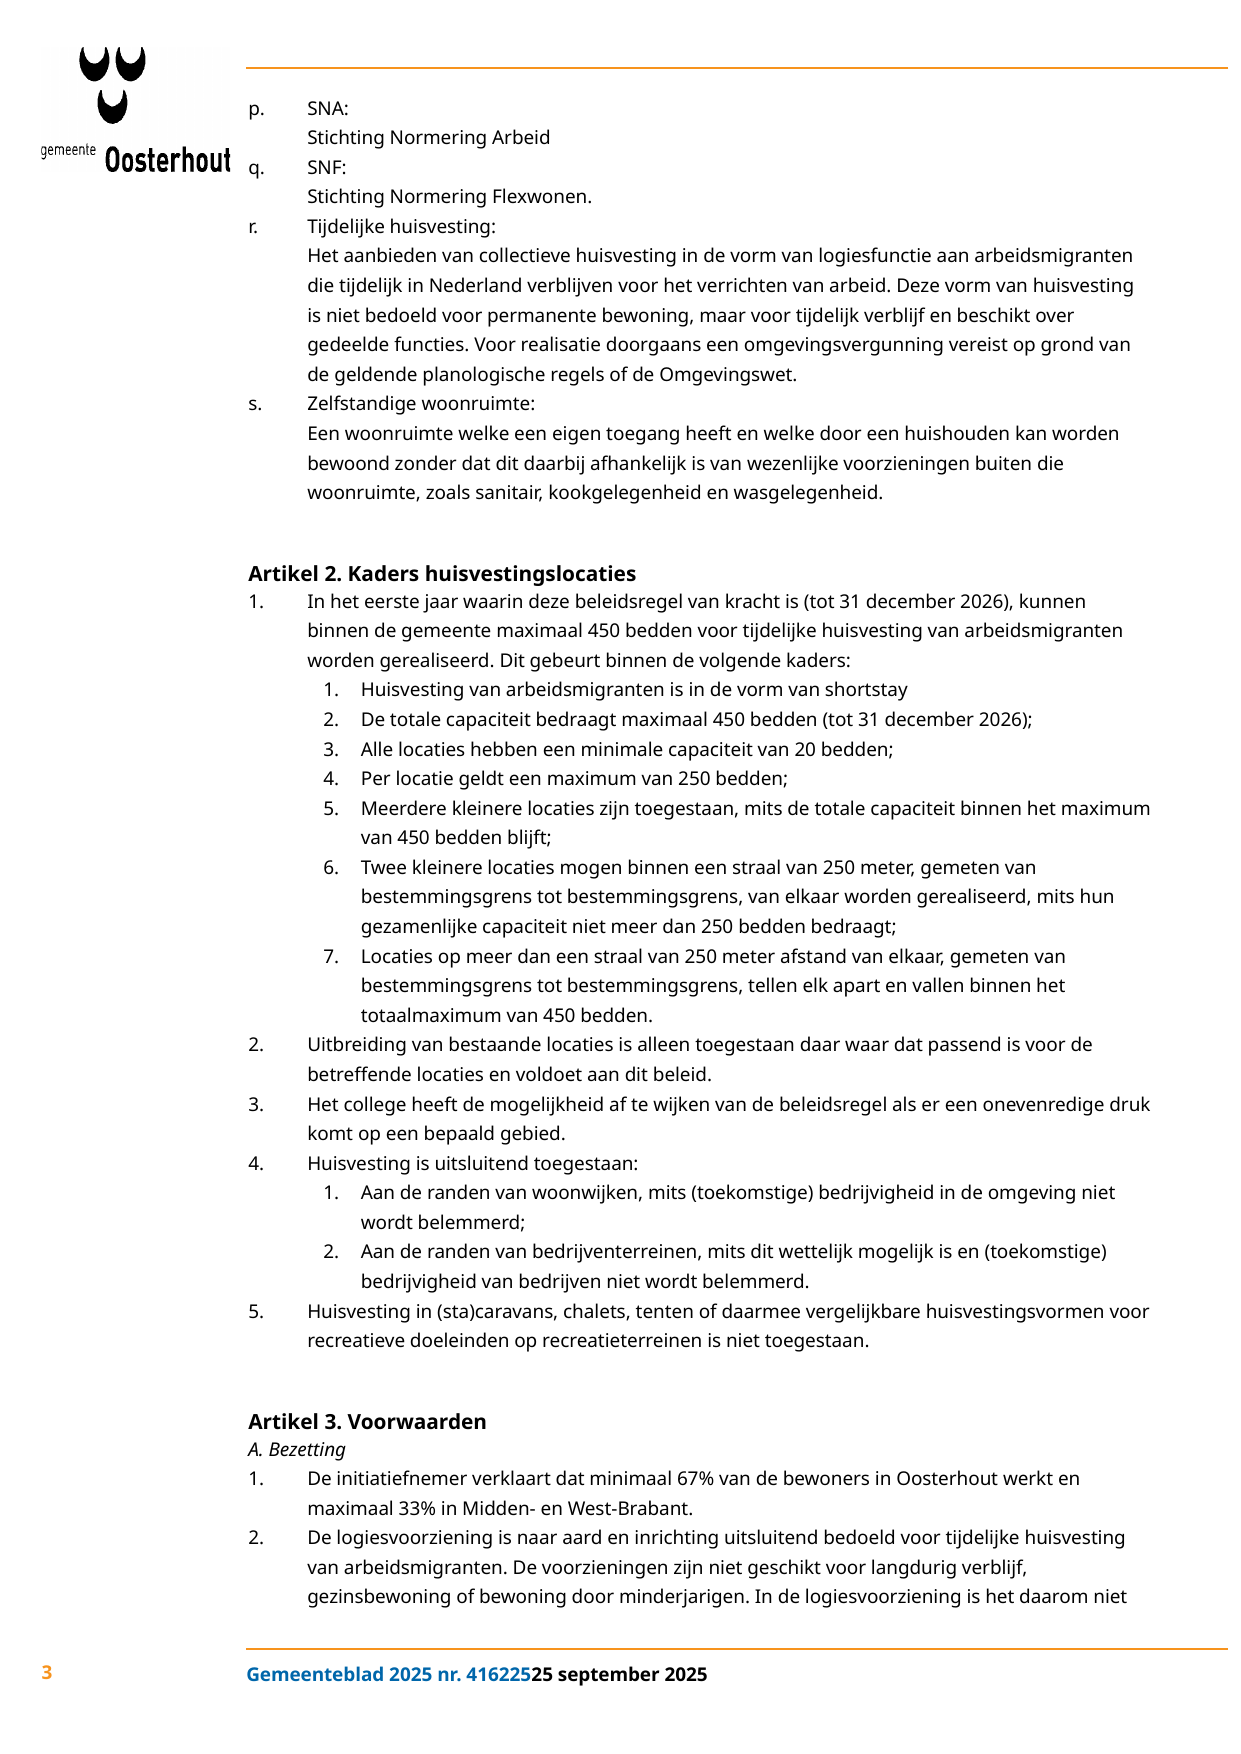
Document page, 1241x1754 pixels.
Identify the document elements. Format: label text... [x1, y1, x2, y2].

list In het eerste jaar waarin deze beleidsregel van kracht is (tot 31 december 2026), kunnen binnen de gemeente maximaal 450 bedden voor tijdelijke huisvesting van arbeidsmigranten worden gerealiseerd. Dit gebeurt binnen de volgende kaders: [248, 588, 1152, 673]
list SNA: [248, 95, 1152, 121]
list Aan de randen van bedrijventerreinen, mits dit wettelijk mogelijk is en (toekomstige) bedrijvigheid van bedrijven niet wordt belemmerd. [323, 1239, 1152, 1294]
list Locaties op meer dan een straal van 250 meter afstand van elkaar, gemeten van bestemmingsgrens tot bestemmingsgrens, tellen elk apart en vallen binnen het totaalmaximum van 450 bedden. [323, 943, 1152, 1028]
text Artikel 3. Voorwaarden [248, 1407, 1152, 1436]
list Het college heeft de mogelijkheid af te wijken van de beleidsregel als er een onevenredige druk komt op een bepaald gebied. [248, 1091, 1152, 1146]
list Per locatie geldt een maximum van 250 bedden; [323, 765, 1152, 791]
list Zelfstandige woonruimte: [248, 391, 1152, 416]
list De logiesvoorziening is naar aard en inrichting uitsluitend bedoeld voor tijdelijke huisvesting van arbeidsmigranten. De voorzieningen zijn niet geschikt voor langdurig verblijf, gezinsbewoning of bewoning door minderjarigen. In de logiesvoorziening is het daarom niet [248, 1524, 1152, 1609]
list Huisvesting in (sta)caravans, chalets, tenten of daarmee vergelijkbare huisvestingsvormen voor recreatieve doeleinden op recreatieterreinen is niet toegestaan. [248, 1298, 1152, 1353]
list Stichting Normering Flexwonen. [248, 183, 1152, 209]
list Uitbreiding van bestaande locaties is alleen toegestaan daar waar dat passend is voor de betreffende locaties en voldoet aan dit beleid. [248, 1032, 1152, 1087]
list Twee kleinere locaties mogen binnen een straal van 250 meter, gemeten van bestemmingsgrens tot bestemmingsgrens, van elkaar worden gerealiseerd, mits hun gezamenlijke capaciteit niet meer dan 250 bedden bedraagt; [323, 854, 1152, 939]
list Stichting Normering Arbeid [248, 124, 1152, 150]
picture [41, 47, 231, 172]
text A. Bezetting [248, 1436, 1152, 1462]
list Het aanbieden van collectieve huisvesting in de vorm van logiesfunctie aan arbeidsmigranten die tijdelijk in Nederland verblijven voor het verrichten van arbeid. Deze vorm van huisvesting is niet bedoeld voor permanente bewoning, maar voor tijdelijk verblijf en beschikt over gedeelde functies. Voor realisatie doorgaans een omgevingsvergunning vereist op grond van de geldende planologische regels of de Omgevingswet. [248, 243, 1152, 387]
list Tijdelijke huisvesting: [248, 213, 1152, 239]
list Huisvesting van arbeidsmigranten is in de vorm van shortstay [323, 677, 1152, 702]
list De totale capaciteit bedraagt maximaal 450 bedden (tot 31 december 2026); [323, 706, 1152, 732]
text Artikel 2. Kaders huisvestingslocaties [248, 559, 1152, 588]
list Meerdere kleinere locaties zijn toegestaan, mits de totale capaciteit binnen het maximum van 450 bedden blijft; [323, 795, 1152, 850]
list SNF: [248, 154, 1152, 180]
list Alle locaties hebben een minimale capaciteit van 20 bedden; [323, 736, 1152, 761]
list Huisvesting is uitsluitend toegestaan: [248, 1150, 1152, 1176]
list Een woonruimte welke een eigen toegang heeft en welke door een huishouden kan worden bewoond zonder dat dit daarbij afhankelijk is van wezenlijke voorzieningen buiten die woonruimte, zoals sanitair, kookgelegenheid en wasgelegenheid. [248, 420, 1152, 505]
list De initiatiefnemer verklaart dat minimaal 67% van de bewoners in Oosterhout werkt en maximaal 33% in Midden- en West-Brabant. [248, 1465, 1152, 1521]
list Aan de randen van woonwijken, mits (toekomstige) bedrijvigheid in de omgeving niet wordt belemmerd; [323, 1179, 1152, 1235]
